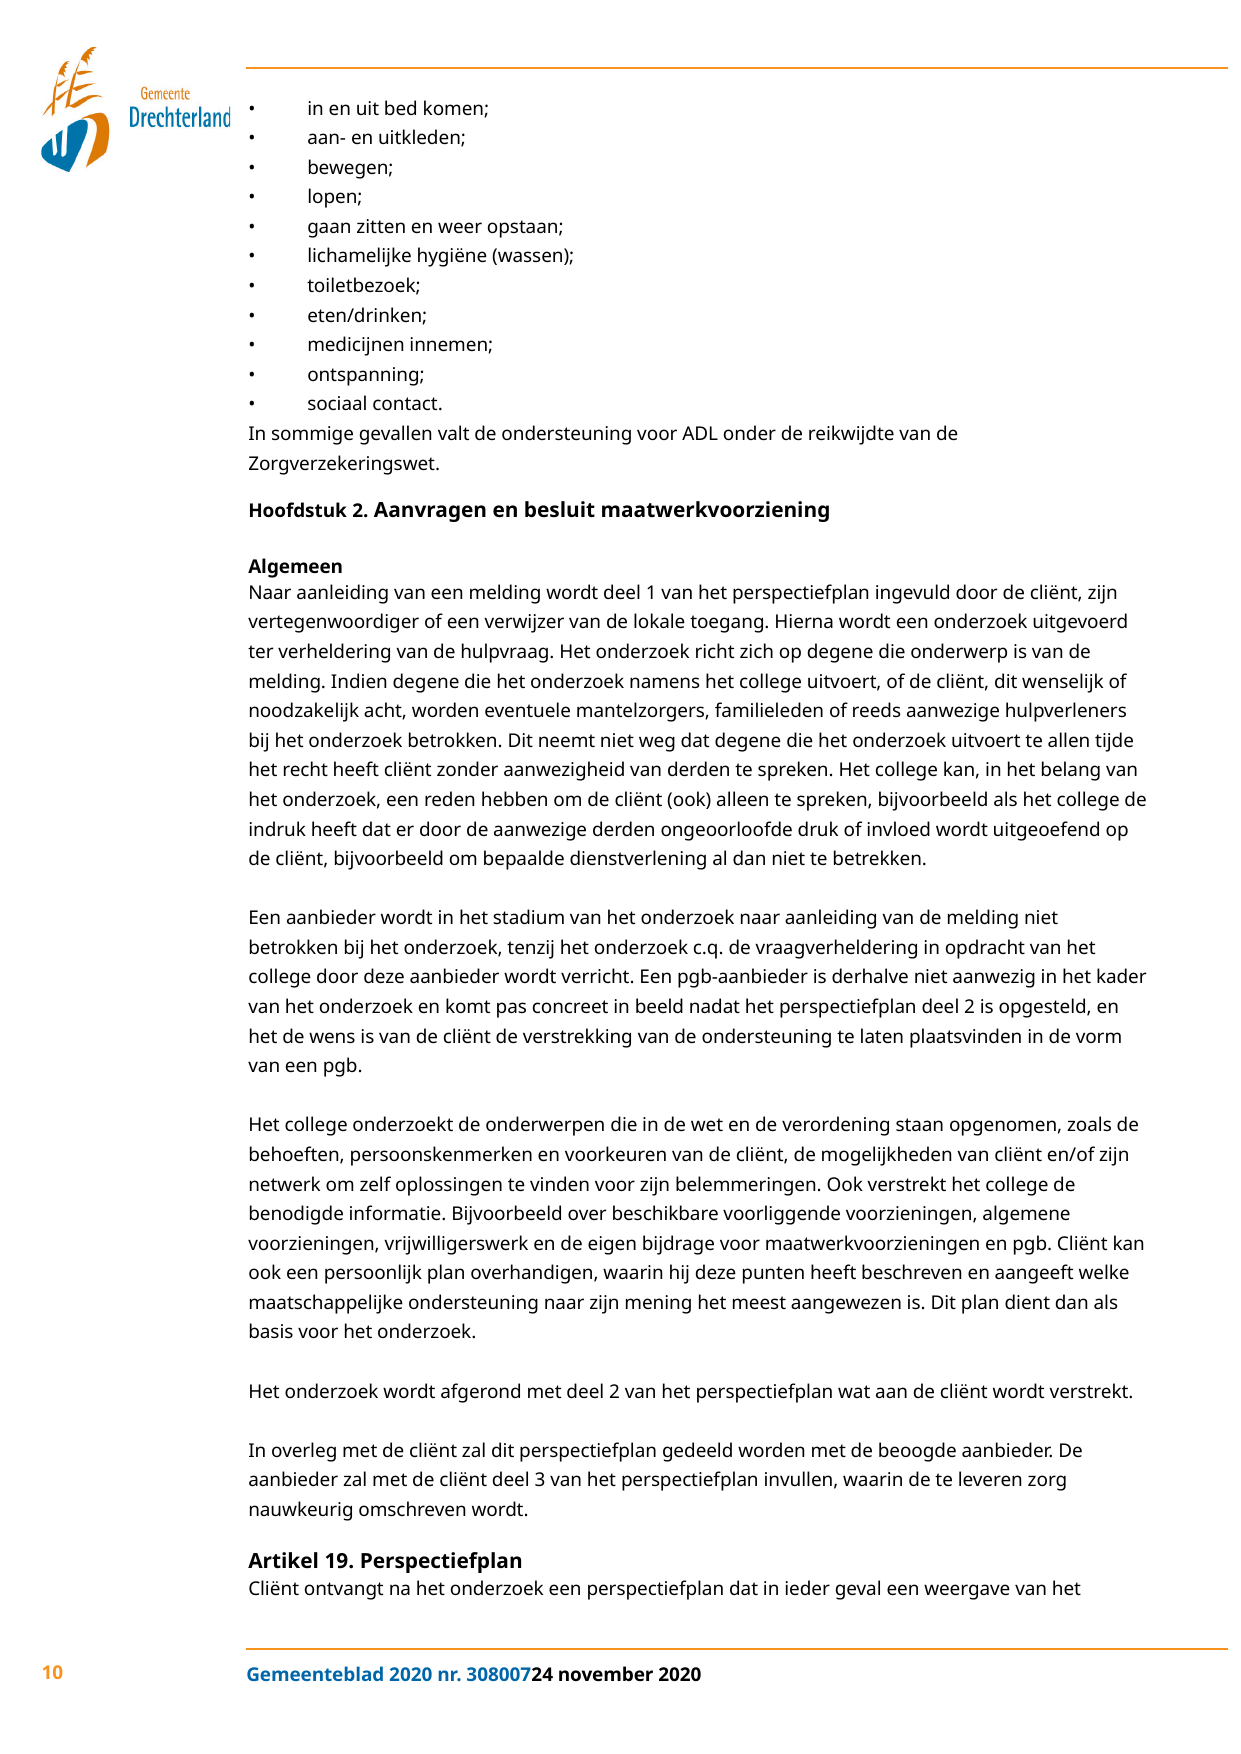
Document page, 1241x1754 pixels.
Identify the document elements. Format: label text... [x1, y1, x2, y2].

text In sommige gevallen valt de ondersteuning voor ADL onder de reikwijdte van de Zorgverzekeringswet. [248, 420, 1152, 476]
list toiletbezoek; [248, 272, 1152, 298]
picture [41, 47, 231, 172]
list sociaal contact. [248, 391, 1152, 416]
list in en uit bed komen; [248, 95, 1152, 121]
list aan‐ en uitkleden; [248, 124, 1152, 150]
text Cliënt ontvangt na het onderzoek een perspectiefplan dat in ieder geval een weergave van het [248, 1575, 1152, 1601]
list bewegen; [248, 154, 1152, 180]
picture [41, 158, 64, 172]
list medicijnen innemen; [248, 331, 1152, 357]
text Het college onderzoekt de onderwerpen die in de wet en de verordening staan opgenomen, zoals de behoeften, persoonskenmerken en voorkeuren van de cliënt, de mogelijkheden van cliënt en/of zijn netwerk om zelf oplossingen te vinden voor zijn belemmeringen. Ook verstrekt het college de benodigde informatie. Bijvoorbeeld over beschikbare voorliggende voorzieningen, algemene voorzieningen, vrijwilligerswerk en de eigen bijdrage voor maatwerkvoorzieningen en pgb. Cliënt kan ook een persoonlijk plan overhandigen, waarin hij deze punten heeft beschreven en aangeeft welke maatschappelijke ondersteuning naar zijn mening het meest aangewezen is. Dit plan dient dan als basis voor het onderzoek. [248, 1112, 1152, 1344]
text Het onderzoek wordt afgerond met deel 2 van het perspectiefplan wat aan de cliënt wordt verstrekt. [248, 1378, 1152, 1404]
list lichamelijke hygiëne (wassen); [248, 243, 1152, 268]
text Hoofdstuk 2. Aanvragen en besluit maatwerkvoorziening [248, 495, 1152, 524]
list gaan zitten en weer opstaan; [248, 213, 1152, 239]
list eten/drinken; [248, 302, 1152, 328]
text In overleg met de cliënt zal dit perspectiefplan gedeeld worden met de beoogde aanbieder. De aanbieder zal met de cliënt deel 3 van het perspectiefplan invullen, waarin de te leveren zorg nauwkeurig omschreven wordt. [248, 1437, 1152, 1522]
text Een aanbieder wordt in het stadium van het onderzoek naar aanleiding van de melding niet betrokken bij het onderzoek, tenzij het onderzoek c.q. de vraagverheldering in opdracht van het college door deze aanbieder wordt verricht. Een pgb-aanbieder is derhalve niet aanwezig in het kader van het onderzoek en komt pas concreet in beeld nadat het perspectiefplan deel 2 is opgesteld, en het de wens is van de cliënt de verstrekking van de ondersteuning te laten plaatsvinden in de vorm van een pgb. [248, 904, 1152, 1078]
text Artikel 19. Perspectiefplan [248, 1547, 1152, 1575]
text Naar aanleiding van een melding wordt deel 1 van het perspectiefplan ingevuld door de cliënt, zijn vertegenwoordiger of een verwijzer van de lokale toegang. Hierna wordt een onderzoek uitgevoerd ter verheldering van de hulpvraag. Het onderzoek richt zich op degene die onderwerp is van de melding. Indien degene die het onderzoek namens het college uitvoert, of de cliënt, dit wenselijk of noodzakelijk acht, worden eventuele mantelzorgers, familieleden of reeds aanwezige hulpverleners bij het onderzoek betrokken. Dit neemt niet weg dat degene die het onderzoek uitvoert te allen tijde het recht heeft cliënt zonder aanwezigheid van derden te spreken. Het college kan, in het belang van het onderzoek, een reden hebben om de cliënt (ook) alleen te spreken, bijvoorbeeld als het college de indruk heeft dat er door de aanwezige derden ongeoorloofde druk of invloed wordt uitgeoefend op de cliënt, bijvoorbeeld om bepaalde dienstverlening al dan niet te betrekken. [248, 579, 1152, 871]
text Algemeen [248, 553, 1152, 579]
picture [226, 115, 231, 124]
list lopen; [248, 183, 1152, 209]
list ontspanning; [248, 361, 1152, 387]
